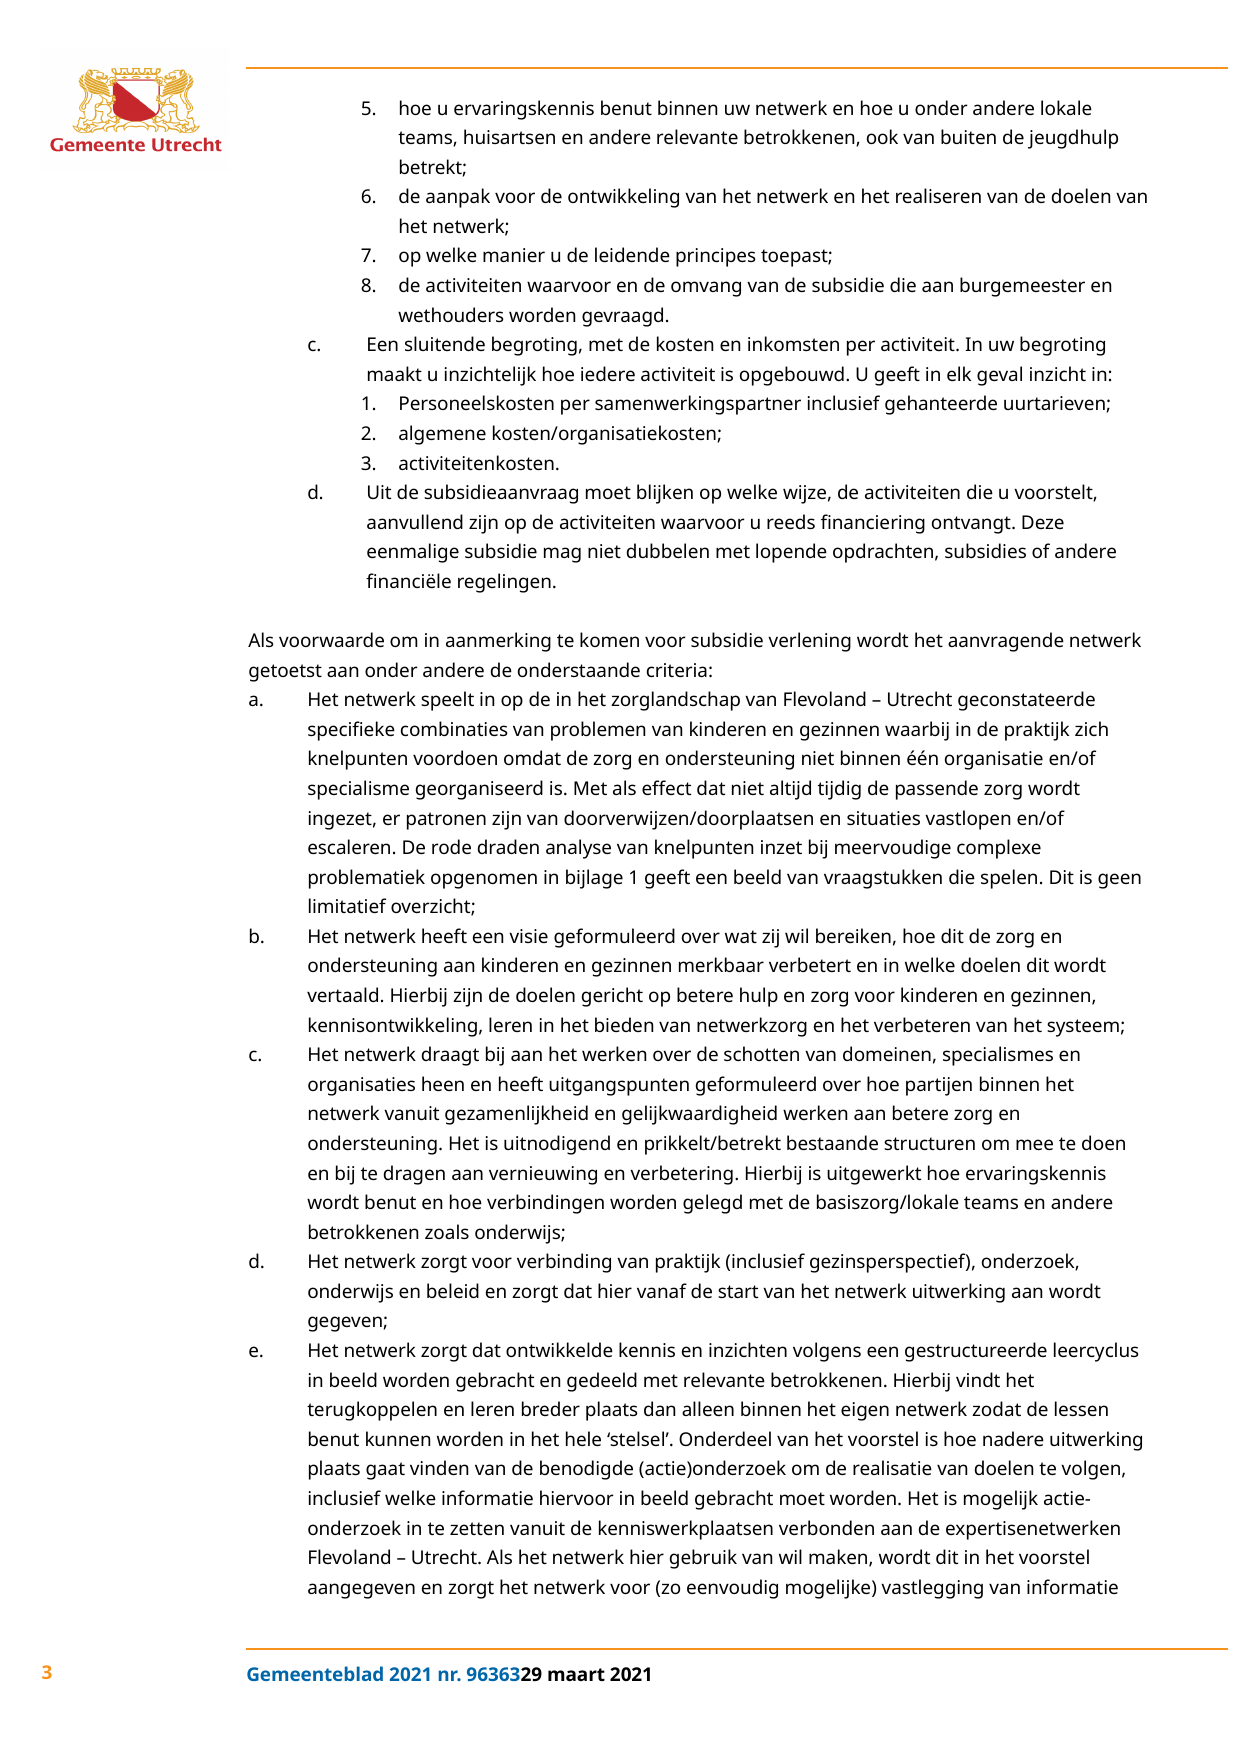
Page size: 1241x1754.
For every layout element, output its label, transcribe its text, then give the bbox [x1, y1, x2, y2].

list de aanpak voor de ontwikkeling van het netwerk en het realiseren van de doelen van het netwerk; [361, 183, 1152, 239]
list op welke manier u de leidende principes toepast; [361, 243, 1152, 268]
list Het netwerk heeft een visie geformuleerd over wat zij wil bereiken, hoe dit de zorg en ondersteuning aan kinderen en gezinnen merkbaar verbetert en in welke doelen dit wordt vertaald. Hierbij zijn de doelen gericht op betere hulp en zorg voor kinderen en gezinnen, kennisontwikkeling, leren in het bieden van netwerkzorg en het verbeteren van het systeem; [248, 923, 1152, 1038]
list Het netwerk draagt bij aan het werken over de schotten van domeinen, specialismes en organisaties heen en heeft uitgangspunten geformuleerd over hoe partijen binnen het netwerk vanuit gezamenlijkheid en gelijkwaardigheid werken aan betere zorg en ondersteuning. Het is uitnodigend en prikkelt/betrekt bestaande structuren om mee te doen en bij te dragen aan vernieuwing en verbetering. Hierbij is uitgewerkt hoe ervaringskennis wordt benut en hoe verbindingen worden gelegd met de basiszorg/lokale teams en andere betrokkenen zoals onderwijs; [248, 1041, 1152, 1245]
list Uit de subsidieaanvraag moet blijken op welke wijze, de activiteiten die u voorstelt, aanvullend zijn op de activiteiten waarvoor u reeds financiering ontvangt. Deze eenmalige subsidie mag niet dubbelen met lopende opdrachten, subsidies of andere financiële regelingen. [307, 479, 1152, 594]
list activiteitenkosten. [361, 450, 1152, 476]
list Het netwerk zorgt dat ontwikkelde kennis en inzichten volgens een gestructureerde leercyclus in beeld worden gebracht en gedeeld met relevante betrokkenen. Hierbij vindt het terugkoppelen en leren breder plaats dan alleen binnen het eigen netwerk zodat de lessen benut kunnen worden in het hele ‘stelsel’. Onderdeel van het voorstel is hoe nadere uitwerking plaats gaat vinden van de benodigde (actie)onderzoek om de realisatie van doelen te volgen, inclusief welke informatie hiervoor in beeld gebracht moet worden. Het is mogelijk actie-onderzoek in te zetten vanuit de kenniswerkplaatsen verbonden aan de expertisenetwerken Flevoland – Utrecht. Als het netwerk hier gebruik van wil maken, wordt dit in het voorstel aangegeven en zorgt het netwerk voor (zo eenvoudig mogelijke) vastlegging van informatie [248, 1337, 1152, 1600]
list algemene kosten/organisatiekosten; [361, 420, 1152, 446]
text Als voorwaarde om in aanmerking te komen voor subsidie verlening wordt het aanvragende netwerk getoetst aan onder andere de onderstaande criteria: [248, 627, 1152, 683]
list hoe u ervaringskennis benut binnen uw netwerk en hoe u onder andere lokale teams, huisartsen en andere relevante betrokkenen, ook van buiten de jeugdhulp betrekt; [361, 95, 1152, 180]
list Personeelskosten per samenwerkingspartner inclusief gehanteerde uurtarieven; [361, 391, 1152, 416]
list Een sluitende begroting, met de kosten en inkomsten per activiteit. In uw begroting maakt u inzichtelijk hoe iedere activiteit is opgebouwd. U geeft in elk geval inzicht in: [307, 331, 1152, 387]
list Het netwerk zorgt voor verbinding van praktijk (inclusief gezinsperspectief), onderzoek, onderwijs en beleid en zorgt dat hier vanaf de start van het netwerk uitwerking aan wordt gegeven; [248, 1248, 1152, 1333]
list Het netwerk speelt in op de in het zorglandschap van Flevoland – Utrecht geconstateerde specifieke combinaties van problemen van kinderen en gezinnen waarbij in de praktijk zich knelpunten voordoen omdat de zorg en ondersteuning niet binnen één organisatie en/of specialisme georganiseerd is. Met als effect dat niet altijd tijdig de passende zorg wordt ingezet, er patronen zijn van doorverwijzen/doorplaatsen en situaties vastlopen en/of escaleren. De rode draden analyse van knelpunten inzet bij meervoudige complexe problematiek opgenomen in bijlage 1 geeft een beeld van vraagstukken die spelen. Dit is geen limitatief overzicht; [248, 686, 1152, 919]
picture [41, 47, 231, 172]
list de activiteiten waarvoor en de omvang van de subsidie die aan burgemeester en wethouders worden gevraagd. [361, 272, 1152, 328]
